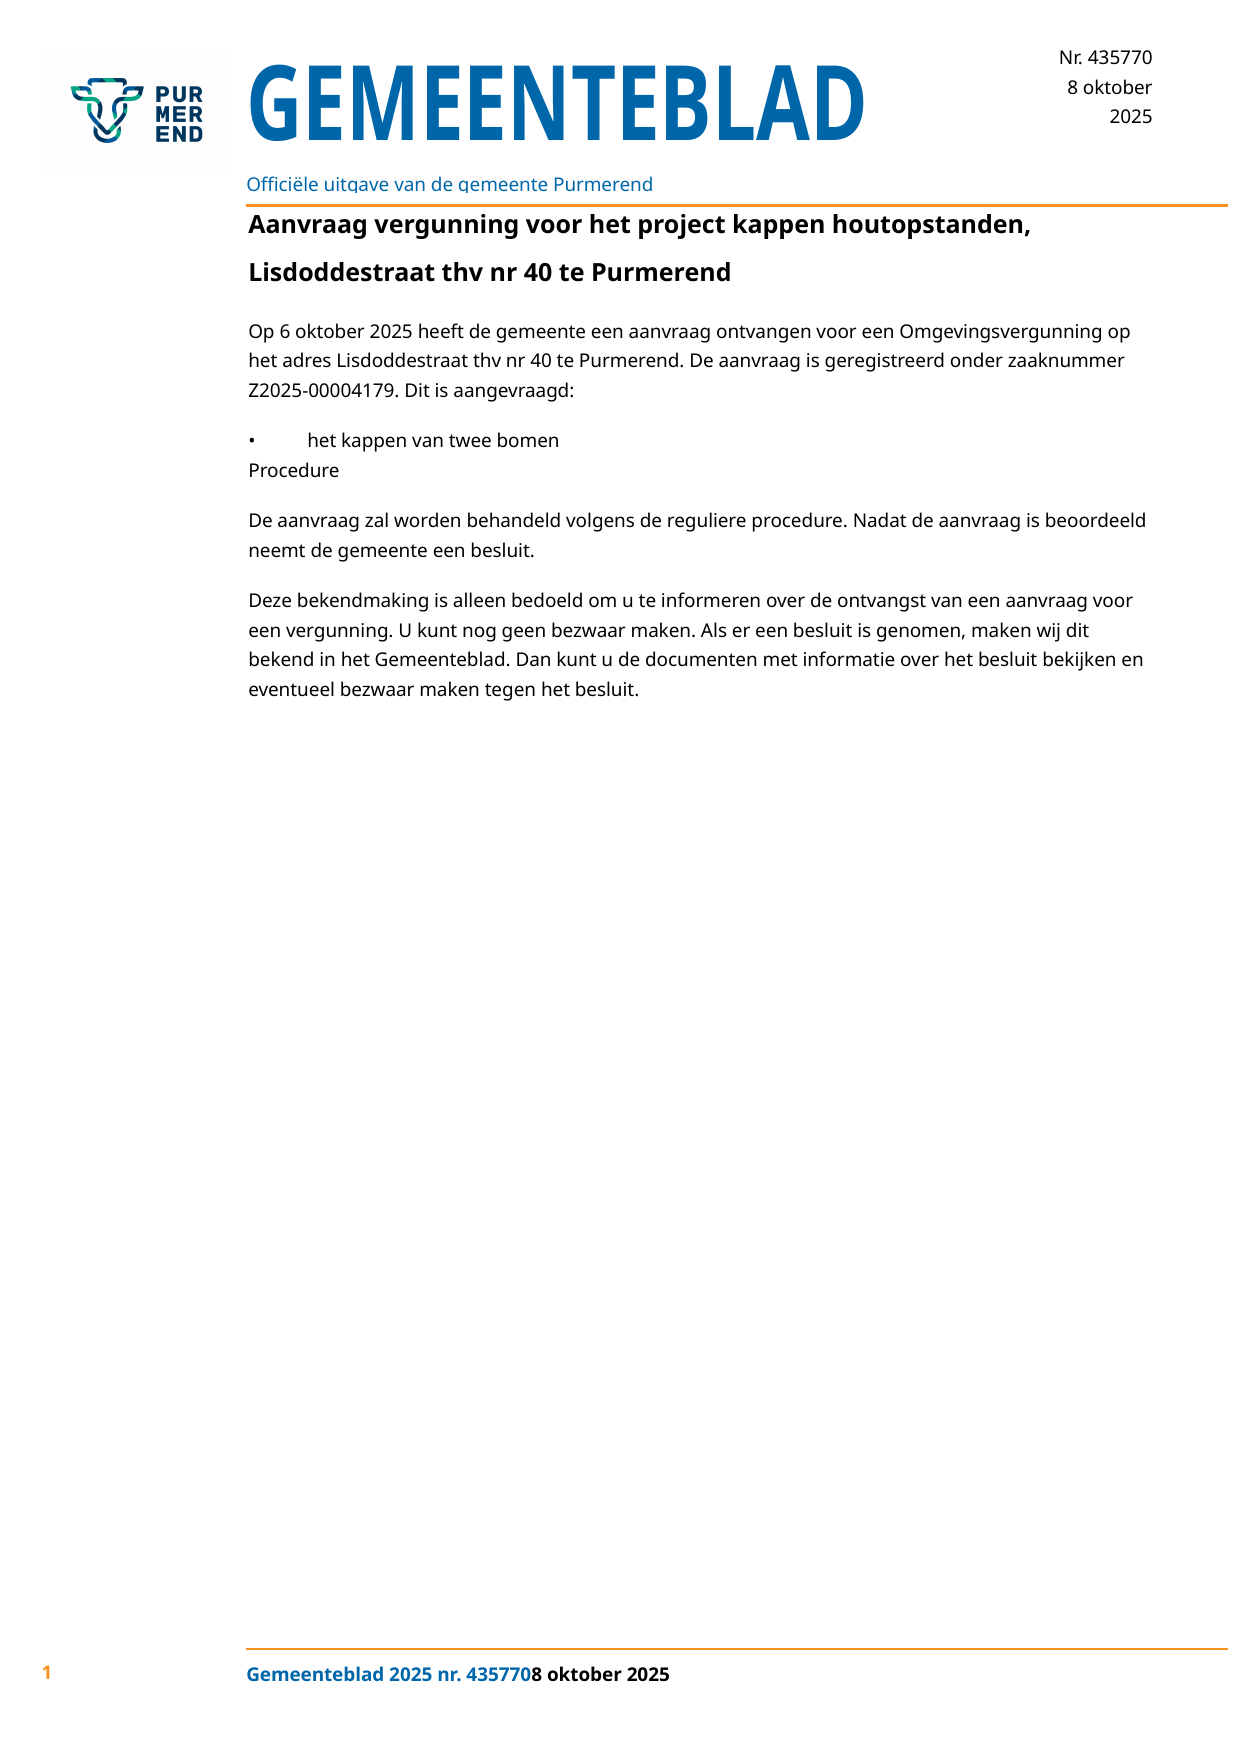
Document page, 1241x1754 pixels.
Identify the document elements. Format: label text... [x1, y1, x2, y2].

text Procedure [248, 457, 1152, 483]
picture [41, 47, 231, 172]
text Op 6 oktober 2025 heeft de gemeente een aanvraag ontvangen voor een Omgevingsvergunning op het adres Lisdoddestraat thv nr 40 te Purmerend. De aanvraag is geregistreerd onder zaaknummer Z2025-00004179. Dit is aangevraagd: [248, 318, 1152, 403]
text Aanvraag vergunning voor het project kappen houtopstanden, Lisdoddestraat thv nr 40 te Purmerend [248, 207, 1152, 288]
list het kappen van twee bomen [248, 427, 1152, 453]
text Deze bekendmaking is alleen bedoeld om u te informeren over de ontvangst van een aanvraag voor een vergunning. U kunt nog geen bezwaar maken. Als er een besluit is genomen, maken wij dit bekend in het Gemeenteblad. Dan kunt u de documenten met informatie over het besluit bekijken en eventueel bezwaar maken tegen het besluit. [248, 587, 1152, 702]
text De aanvraag zal worden behandeld volgens de reguliere procedure. Nadat de aanvraag is beoordeeld neemt de gemeente een besluit. [248, 507, 1152, 563]
